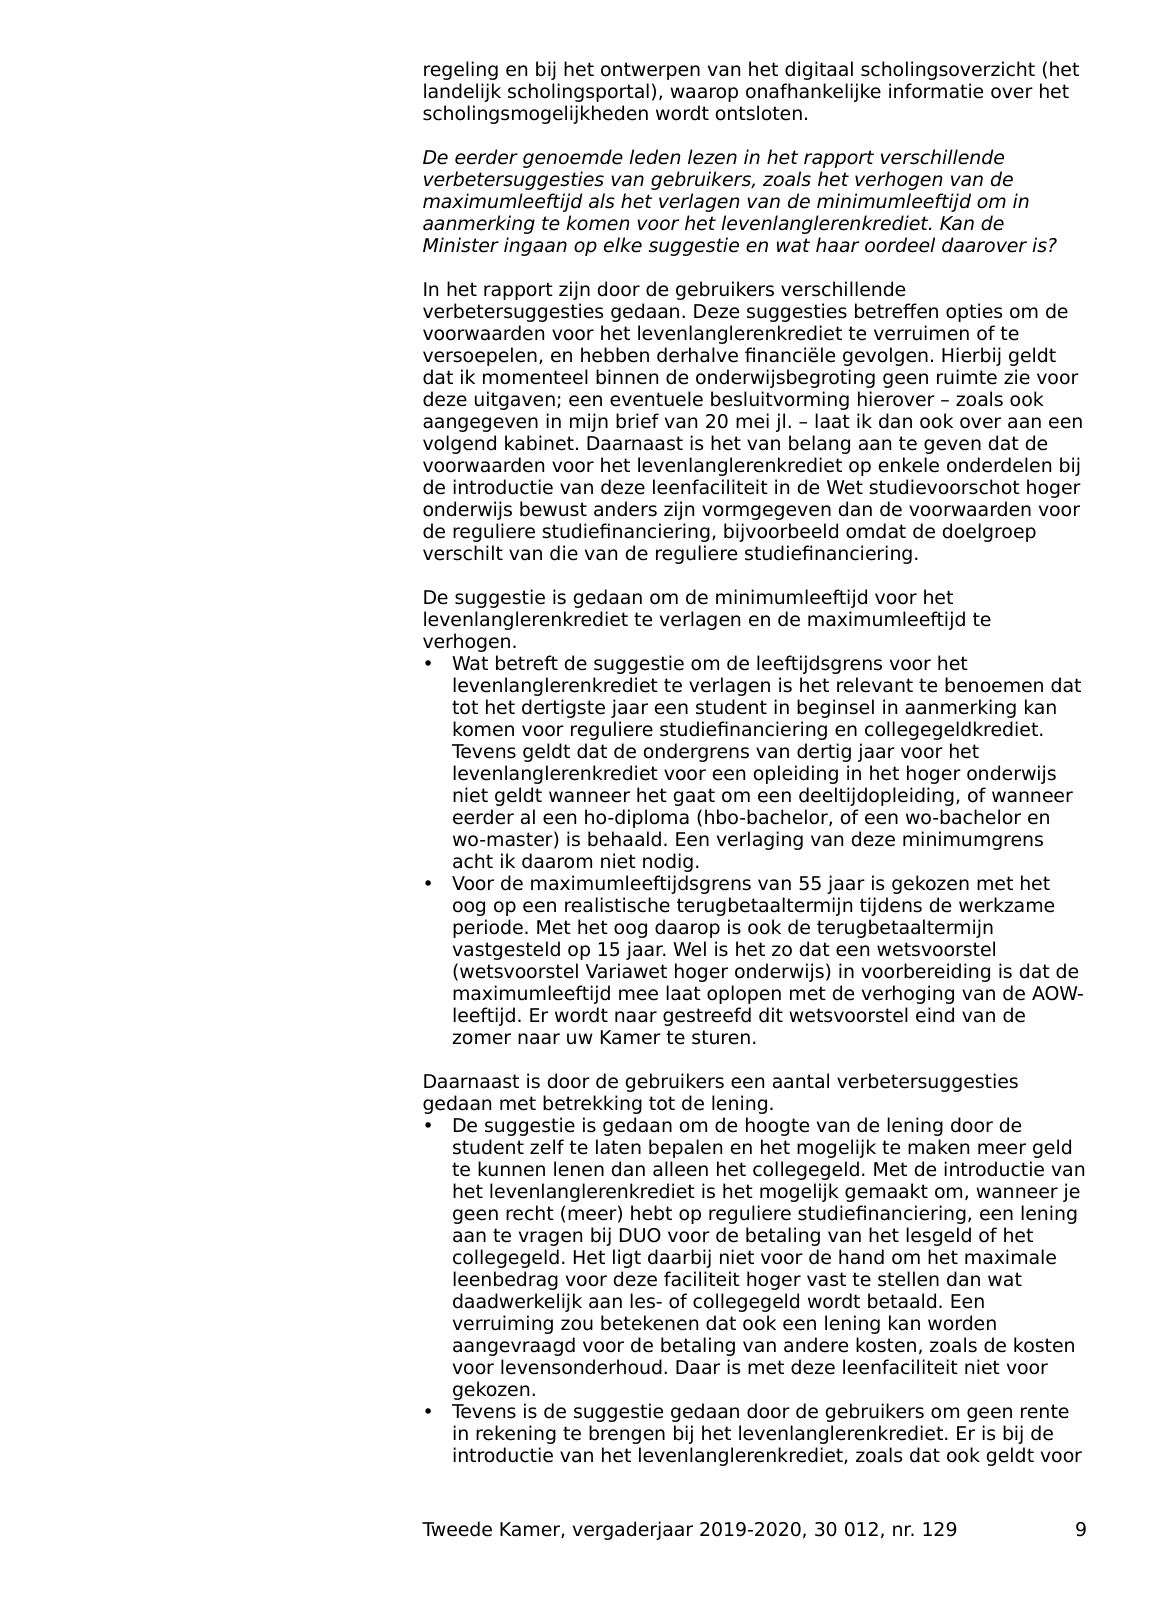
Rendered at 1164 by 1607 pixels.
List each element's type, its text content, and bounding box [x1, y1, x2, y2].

text In het rapport zijn door de gebruikers verschillende verbetersuggesties gedaan. Deze suggesties betreffen opties om de voorwaarden voor het levenlanglerenkrediet te verruimen of te versoepelen, en hebben derhalve financiële gevolgen. Hierbij geldt dat ik momenteel binnen de onderwijsbegroting geen ruimte zie voor deze uitgaven; een eventuele besluitvorming hierover – zoals ook aangegeven in mijn brief van 20 mei jl. – laat ik dan ook over aan een volgend kabinet. Daarnaast is het van belang aan te geven dat de voorwaarden voor het levenlanglerenkrediet op enkele onderdelen bij de introductie van deze leenfaciliteit in de Wet studievoorschot hoger onderwijs bewust anders zijn vormgegeven dan de voorwaarden voor de reguliere studiefinanciering, bijvoorbeeld omdat de doelgroep verschilt van die van de reguliere studiefinanciering. [422, 279, 1087, 565]
text Daarnaast is door de gebruikers een aantal verbetersuggesties gedaan met betrekking tot de lening. [422, 1071, 1087, 1115]
text regeling en bij het ontwerpen van het digitaal scholingsoverzicht (het landelijk scholingsportal), waarop onafhankelijke informatie over het scholingsmogelijkheden wordt ontsloten. [422, 59, 1087, 125]
text De eerder genoemde leden lezen in het rapport verschillende verbetersuggesties van gebruikers, zoals het verhogen van de maximumleeftijd als het verlagen van de minimumleeftijd om in aanmerking te komen voor het levenlanglerenkrediet. Kan de Minister ingaan op elke suggestie en wat haar oordeel daarover is? [422, 147, 1087, 257]
text • Voor de maximumleeftijdsgrens van 55 jaar is gekozen met het oog op een realistische terugbetaaltermijn tijdens de werkzame periode. Met het oog daarop is ook de terugbetaaltermijn vastgesteld op 15 jaar. Wel is het zo dat een wetsvoorstel (wetsvoorstel Variawet hoger onderwijs) in voorbereiding is dat de maximumleeftijd mee laat oplopen met de verhoging van de AOW-leeftijd. Er wordt naar gestreefd dit wetsvoorstel eind van de zomer naar uw Kamer te sturen. [422, 873, 1087, 1049]
text • De suggestie is gedaan om de hoogte van de lening door de student zelf te laten bepalen en het mogelijk te maken meer geld te kunnen lenen dan alleen het collegegeld. Met de introductie van het levenlanglerenkrediet is het mogelijk gemaakt om, wanneer je geen recht (meer) hebt op reguliere studiefinanciering, een lening aan te vragen bij DUO voor de betaling van het lesgeld of het collegegeld. Het ligt daarbij niet voor de hand om het maximale leenbedrag voor deze faciliteit hoger vast te stellen dan wat daadwerkelijk aan les- of collegegeld wordt betaald. Een verruiming zou betekenen dat ook een lening kan worden aangevraagd voor de betaling van andere kosten, zoals de kosten voor levensonderhoud. Daar is met deze leenfaciliteit niet voor gekozen. [422, 1115, 1087, 1401]
text • Wat betreft de suggestie om de leeftijdsgrens voor het levenlanglerenkrediet te verlagen is het relevant te benoemen dat tot het dertigste jaar een student in beginsel in aanmerking kan komen voor reguliere studiefinanciering en collegegeldkrediet. Tevens geldt dat de ondergrens van dertig jaar voor het levenlanglerenkrediet voor een opleiding in het hoger onderwijs niet geldt wanneer het gaat om een deeltijdopleiding, of wanneer eerder al een ho-diploma (hbo-bachelor, of een wo-bachelor en wo-master) is behaald. Een verlaging van deze minimumgrens acht ik daarom niet nodig. [422, 653, 1087, 873]
text De suggestie is gedaan om de minimumleeftijd voor het levenlanglerenkrediet te verlagen en de maximumleeftijd te verhogen. [422, 587, 1087, 653]
text • Tevens is de suggestie gedaan door de gebruikers om geen rente in rekening te brengen bij het levenlanglerenkrediet. Er is bij de introductie van het levenlanglerenkrediet, zoals dat ook geldt voor [422, 1401, 1087, 1467]
